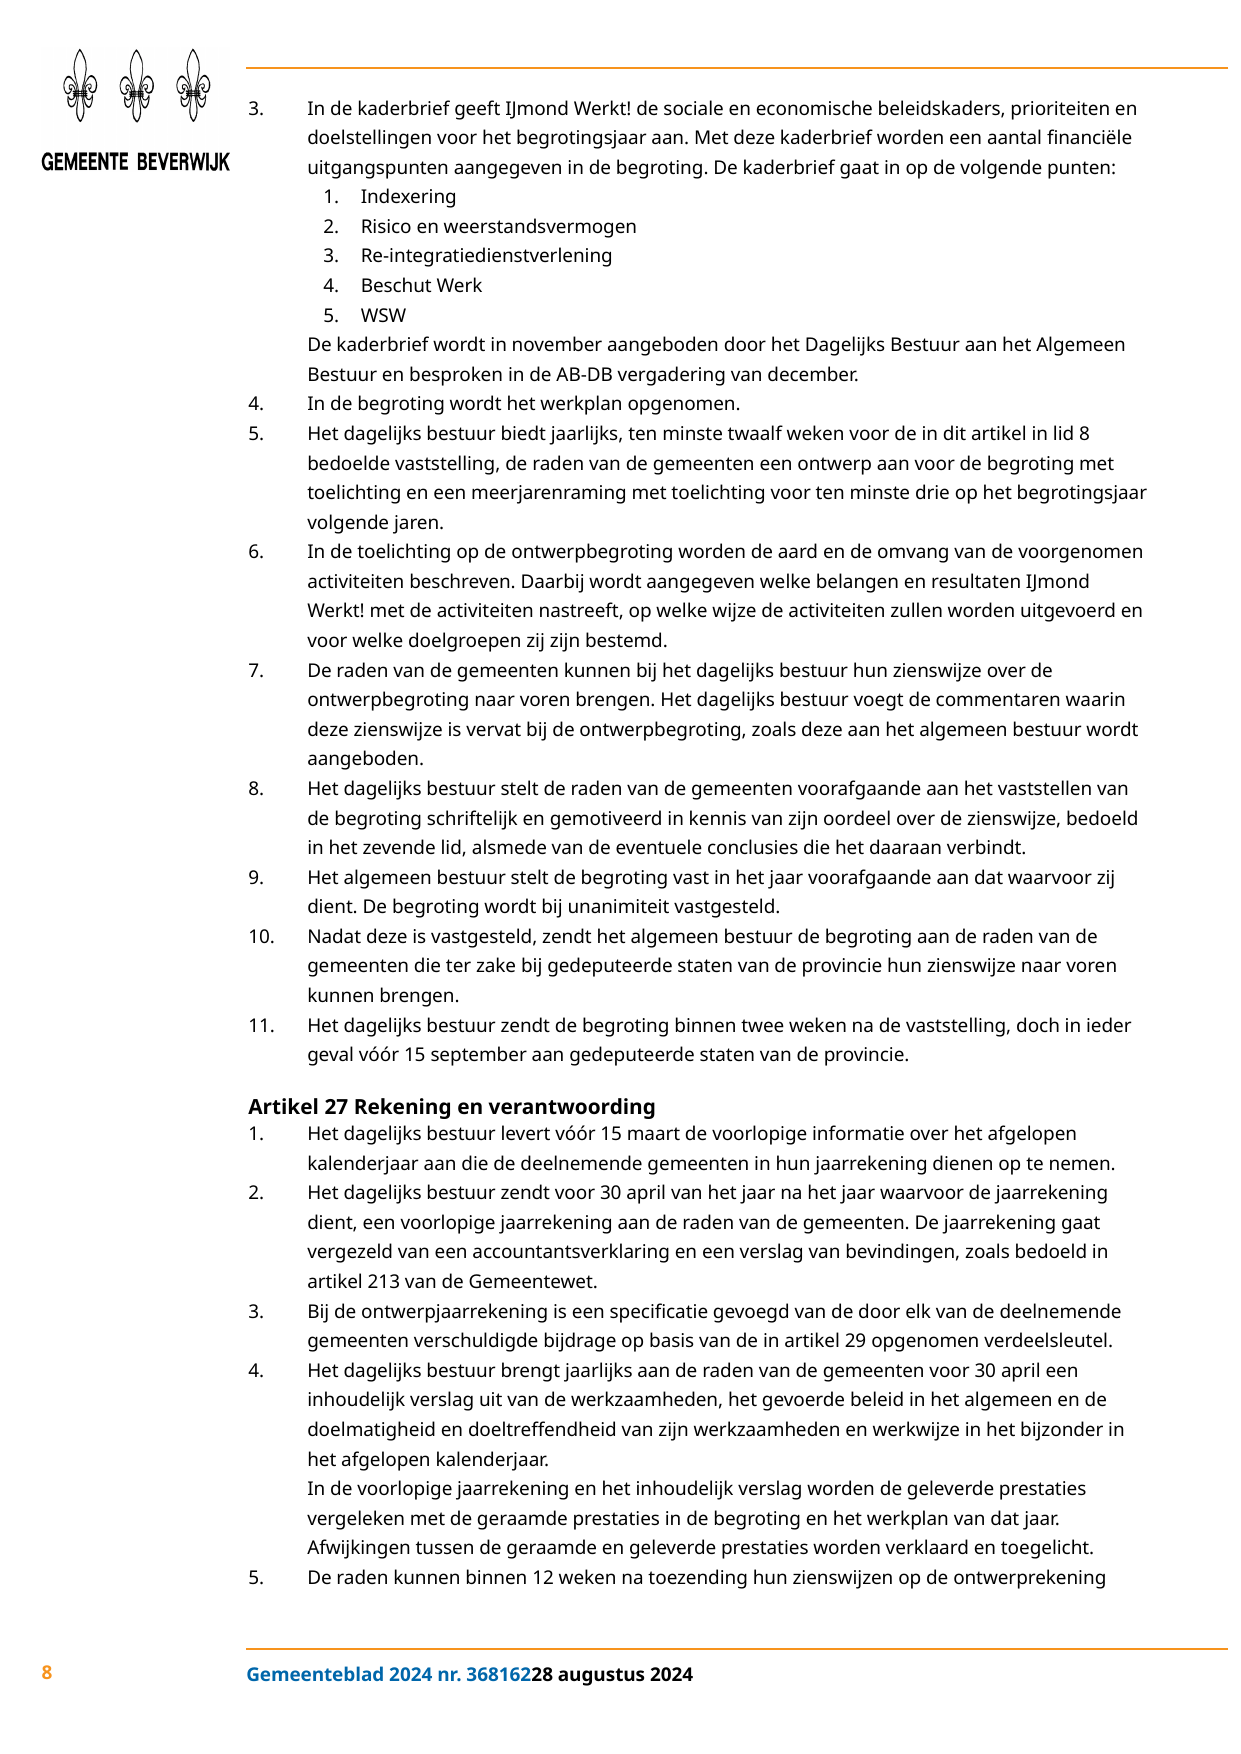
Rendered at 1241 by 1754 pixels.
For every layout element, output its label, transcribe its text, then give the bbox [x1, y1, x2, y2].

list De kaderbrief wordt in november aangeboden door het Dagelijks Bestuur aan het Algemeen Bestuur en besproken in de AB-DB vergadering van december. [248, 331, 1152, 387]
list Indexering [323, 183, 1152, 209]
list Re-integratiedienstverlening [323, 243, 1152, 268]
list In de voorlopige jaarrekening en het inhoudelijk verslag worden de geleverde prestaties vergeleken met de geraamde prestaties in de begroting en het werkplan van dat jaar. Afwijkingen tussen de geraamde en geleverde prestaties worden verklaard en toegelicht. [248, 1475, 1152, 1560]
list Bij de ontwerpjaarrekening is een specificatie gevoegd van de door elk van de deelnemende gemeenten verschuldigde bijdrage op basis van de in artikel 29 opgenomen verdeelsleutel. [248, 1298, 1152, 1353]
list Risico en weerstandsvermogen [323, 213, 1152, 239]
list Het dagelijks bestuur zendt voor 30 april van het jaar na het jaar waarvoor de jaarrekening dient, een voorlopige jaarrekening aan de raden van de gemeenten. De jaarrekening gaat vergezeld van een accountantsverklaring en een verslag van bevindingen, zoals bedoeld in artikel 213 van de Gemeentewet. [248, 1179, 1152, 1294]
list Beschut Werk [323, 272, 1152, 298]
list Het algemeen bestuur stelt de begroting vast in het jaar voorafgaande aan dat waarvoor zij dient. De begroting wordt bij unanimiteit vastgesteld. [248, 864, 1152, 919]
list In de begroting wordt het werkplan opgenomen. [248, 391, 1152, 416]
text Artikel 27 Rekening en verantwoording [248, 1092, 1152, 1120]
picture [41, 47, 231, 172]
list Het dagelijks bestuur stelt de raden van de gemeenten voorafgaande aan het vaststellen van de begroting schriftelijk en gemotiveerd in kennis van zijn oordeel over de zienswijze, bedoeld in het zevende lid, alsmede van de eventuele conclusies die het daaraan verbindt. [248, 775, 1152, 860]
list In de kaderbrief geeft IJmond Werkt! de sociale en economische beleidskaders, prioriteiten en doelstellingen voor het begrotingsjaar aan. Met deze kaderbrief worden een aantal financiële uitgangspunten aangegeven in de begroting. De kaderbrief gaat in op de volgende punten: [248, 95, 1152, 180]
list Het dagelijks bestuur zendt de begroting binnen twee weken na de vaststelling, doch in ieder geval vóór 15 september aan gedeputeerde staten van de provincie. [248, 1012, 1152, 1067]
list Nadat deze is vastgesteld, zendt het algemeen bestuur de begroting aan de raden van de gemeenten die ter zake bij gedeputeerde staten van de provincie hun zienswijze naar voren kunnen brengen. [248, 923, 1152, 1008]
list Het dagelijks bestuur levert vóór 15 maart de voorlopige informatie over het afgelopen kalenderjaar aan die de deelnemende gemeenten in hun jaarrekening dienen op te nemen. [248, 1120, 1152, 1176]
list Het dagelijks bestuur biedt jaarlijks, ten minste twaalf weken voor de in dit artikel in lid 8 bedoelde vaststelling, de raden van de gemeenten een ontwerp aan voor de begroting met toelichting en een meerjarenraming met toelichting voor ten minste drie op het begrotingsjaar volgende jaren. [248, 420, 1152, 535]
list De raden kunnen binnen 12 weken na toezending hun zienswijzen op de ontwerprekening [248, 1564, 1152, 1590]
list WSW [323, 302, 1152, 328]
list In de toelichting op de ontwerpbegroting worden de aard en de omvang van de voorgenomen activiteiten beschreven. Daarbij wordt aangegeven welke belangen en resultaten IJmond Werkt! met de activiteiten nastreeft, op welke wijze de activiteiten zullen worden uitgevoerd en voor welke doelgroepen zij zijn bestemd. [248, 538, 1152, 653]
list De raden van de gemeenten kunnen bij het dagelijks bestuur hun zienswijze over de ontwerpbegroting naar voren brengen. Het dagelijks bestuur voegt de commentaren waarin deze zienswijze is vervat bij de ontwerpbegroting, zoals deze aan het algemeen bestuur wordt aangeboden. [248, 657, 1152, 771]
list Het dagelijks bestuur brengt jaarlijks aan de raden van de gemeenten voor 30 april een inhoudelijk verslag uit van de werkzaamheden, het gevoerde beleid in het algemeen en de doelmatigheid en doeltreffendheid van zijn werkzaamheden en werkwijze in het bijzonder in het afgelopen kalenderjaar. [248, 1357, 1152, 1471]
